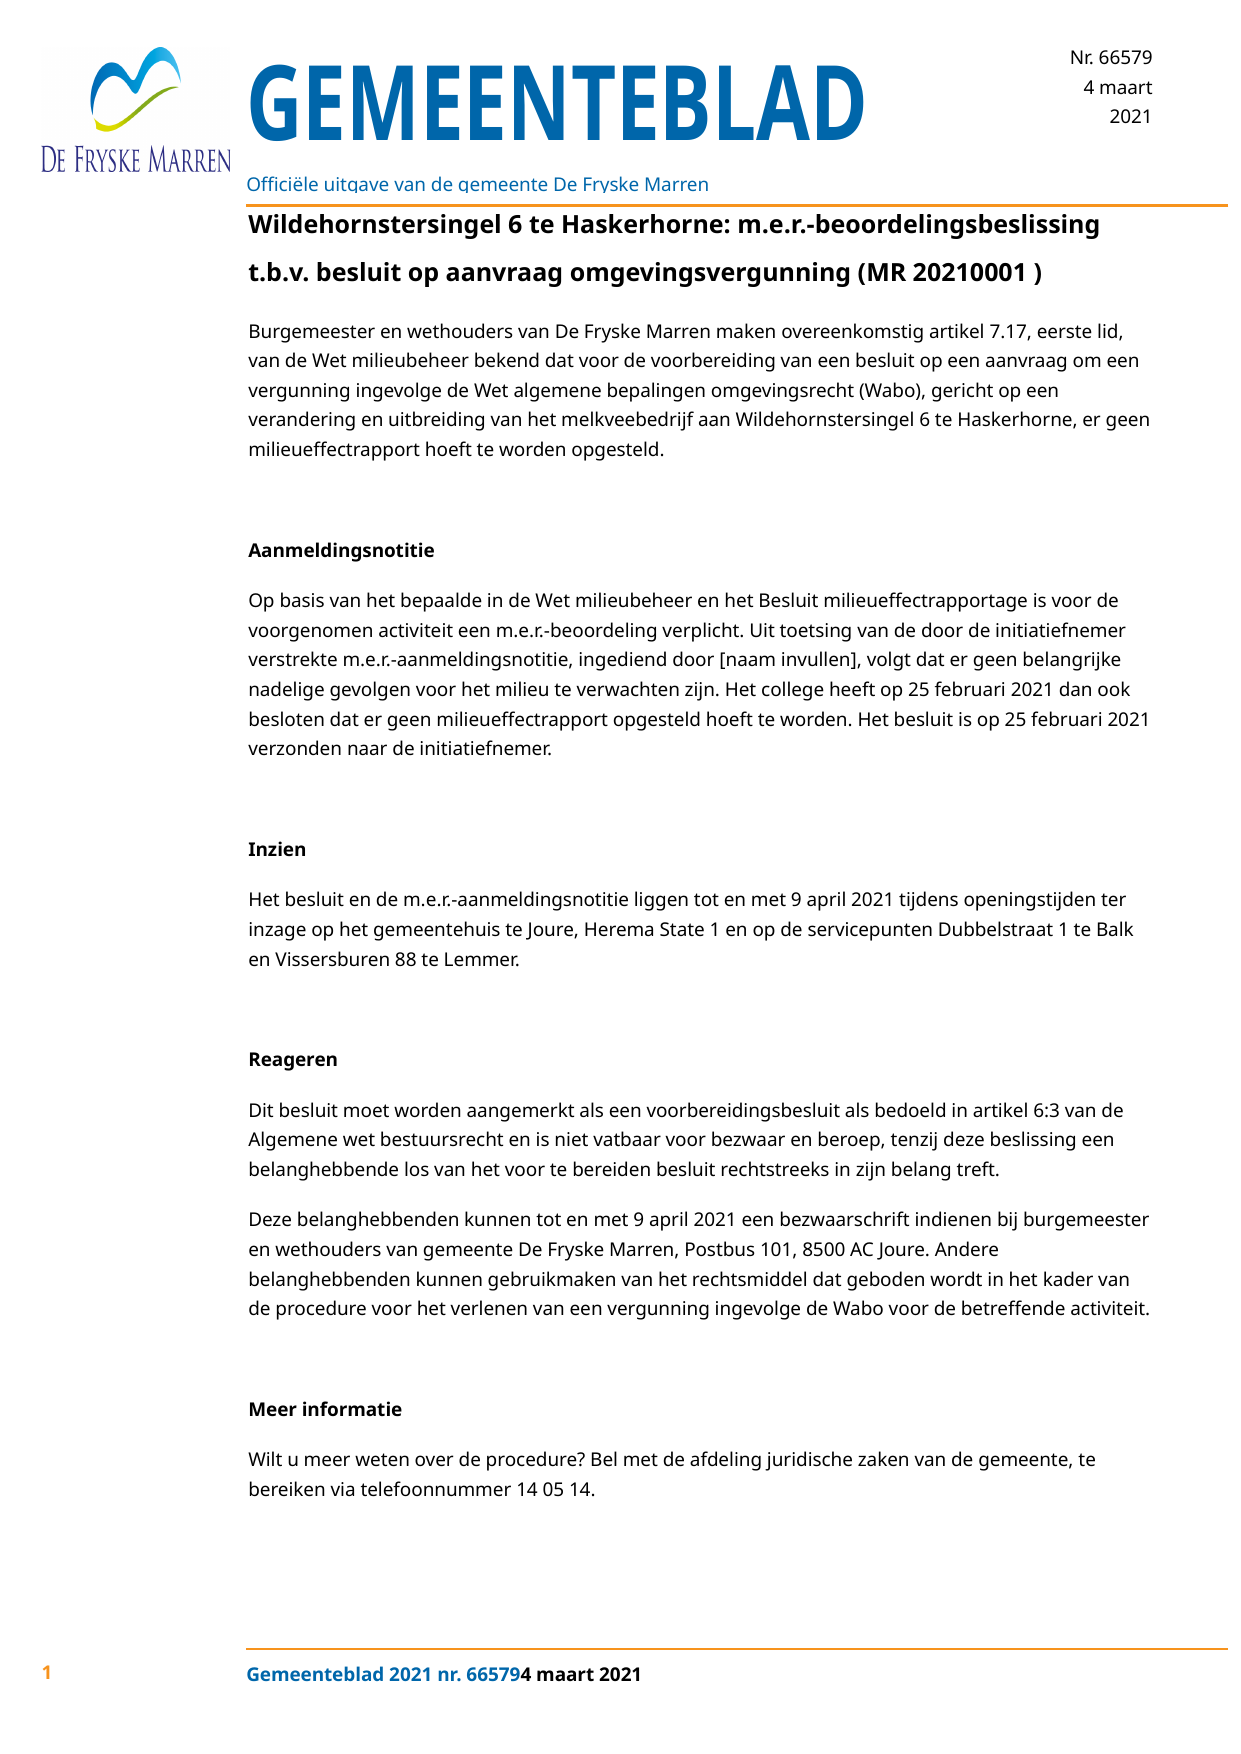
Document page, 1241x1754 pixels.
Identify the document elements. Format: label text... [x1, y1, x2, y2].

text Wildehornstersingel 6 te Haskerhorne: m.e.r.-beoordelingsbeslissing t.b.v. besluit op aanvraag omgevingsvergunning (MR 20210001 ) [248, 207, 1152, 288]
text Op basis van het bepaalde in de Wet milieubeheer en het Besluit milieueffectrapportage is voor de voorgenomen activiteit een m.e.r.-beoordeling verplicht. Uit toetsing van de door de initiatiefnemer verstrekte m.e.r.-aanmeldingsnotitie, ingediend door [naam invullen], volgt dat er geen belangrijke nadelige gevolgen voor het milieu te verwachten zijn. Het college heeft op 25 februari 2021 dan ook besloten dat er geen milieueffectrapport opgesteld hoeft te worden. Het besluit is op 25 februari 2021 verzonden naar de initiatiefnemer. [248, 587, 1152, 761]
text Meer informatie [248, 1396, 1152, 1422]
text Inzien [248, 836, 1152, 862]
text Deze belanghebbenden kunnen tot en met 9 april 2021 een bezwaarschrift indienen bij burgemeester en wethouders van gemeente De Fryske Marren, Postbus 101, 8500 AC Joure. Andere belanghebbenden kunnen gebruikmaken van het rechtsmiddel dat geboden wordt in het kader van de procedure voor het verlenen van een vergunning ingevolge de Wabo voor de betreffende activiteit. [248, 1207, 1152, 1321]
text Wilt u meer weten over de procedure? Bel met de afdeling juridische zaken van de gemeente, te bereiken via telefoonnummer 14 05 14. [248, 1447, 1152, 1502]
text Het besluit en de m.e.r.-aanmeldingsnotitie liggen tot en met 9 april 2021 tijdens openingstijden ter inzage op het gemeentehuis te Joure, Herema State 1 en op de servicepunten Dubbelstraat 1 te Balk en Vissersburen 88 te Lemmer. [248, 887, 1152, 972]
text Dit besluit moet worden aangemerkt als een voorbereidingsbesluit als bedoeld in artikel 6:3 van de Algemene wet bestuursrecht en is niet vatbaar voor bezwaar en beroep, tenzij deze beslissing een belanghebbende los van het voor te bereiden besluit rechtstreeks in zijn belang treft. [248, 1097, 1152, 1182]
text Reageren [248, 1047, 1152, 1072]
text Burgemeester en wethouders van De Fryske Marren maken overeenkomstig artikel 7.17, eerste lid, van de Wet milieubeheer bekend dat voor de voorbereiding van een besluit op een aanvraag om een vergunning ingevolge de Wet algemene bepalingen omgevingsrecht (Wabo), gericht op een verandering en uitbreiding van het melkveebedrijf aan Wildehornstersingel 6 te Haskerhorne, er geen milieueffectrapport hoeft te worden opgesteld. [248, 318, 1152, 462]
picture [41, 47, 231, 172]
text Aanmeldingsnotitie [248, 537, 1152, 563]
